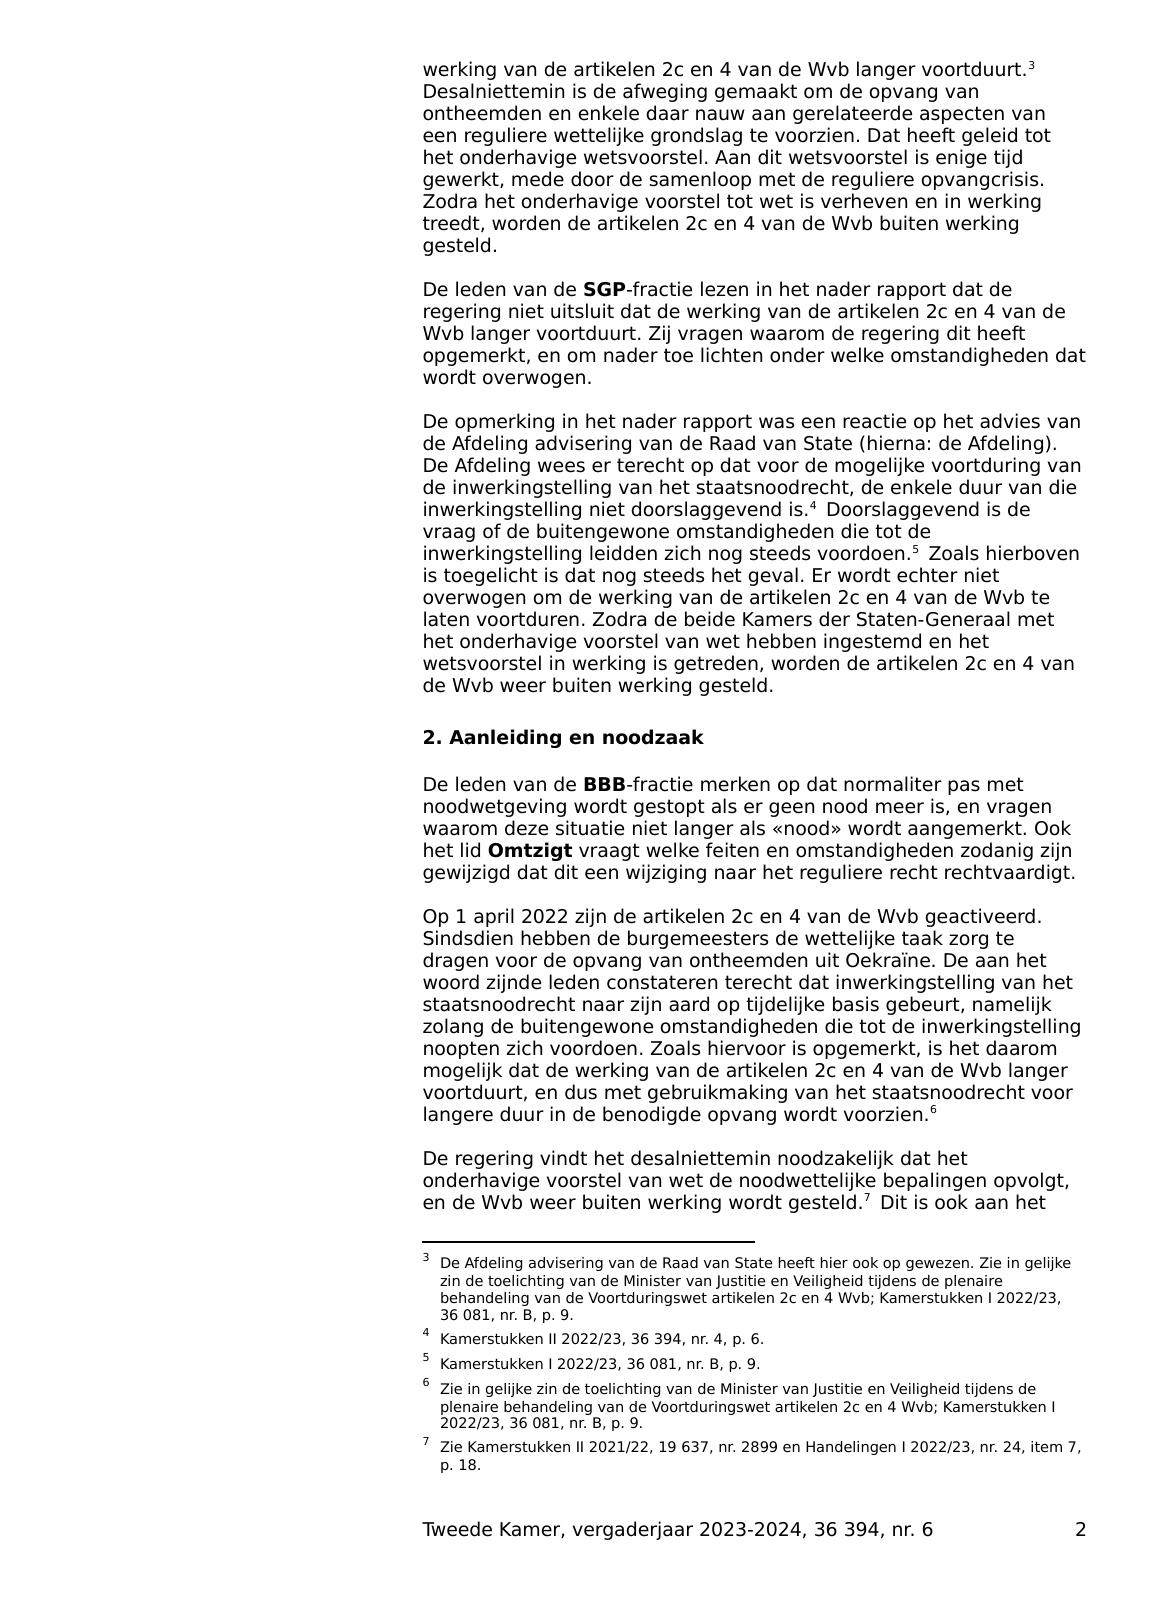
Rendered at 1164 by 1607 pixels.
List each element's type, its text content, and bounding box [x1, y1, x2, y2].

text Zie in gelijke zin de toelichting van de Minister van Justitie en Veiligheid tijdens de plenaire behandeling van de Voortduringswet artikelen 2c en 4 Wvb; Kamerstukken I 2022/23, 36 081, nr. B, p. 9. [422, 1377, 1087, 1432]
text Kamerstukken II 2022/23, 36 394, nr. 4, p. 6. [422, 1327, 1087, 1349]
text De Afdeling advisering van de Raad van State heeft hier ook op gewezen. Zie in gelijke zin de toelichting van de Minister van Justitie en Veiligheid tijdens de plenaire behandeling van de Voortduringswet artikelen 2c en 4 Wvb; Kamerstukken I 2022/23, 36 081, nr. B, p. 9. [422, 1251, 1087, 1324]
text werking van de artikelen 2c en 4 van de Wvb langer voortduurt. Desalniettemin is de afweging gemaakt om de opvang van ontheemden en enkele daar nauw aan gerelateerde aspecten van een reguliere wettelijke grondslag te voorzien. Dat heeft geleid tot het onderhavige wetsvoorstel. Aan dit wetsvoorstel is enige tijd gewerkt, mede door de samenloop met de reguliere opvangcrisis. Zodra het onderhavige voorstel tot wet is verheven en in werking treedt, worden de artikelen 2c en 4 van de Wvb buiten werking gesteld. [422, 59, 1087, 257]
text Zie Kamerstukken II 2021/22, 19 637, nr. 2899 en Handelingen I 2022/23, nr. 24, item 7, p. 18. [422, 1435, 1087, 1474]
text De regering vindt het desalniettemin noodzakelijk dat het onderhavige voorstel van wet de noodwettelijke bepalingen opvolgt, en de Wvb weer buiten werking wordt gesteld. Dit is ook aan het [422, 1148, 1087, 1214]
text Kamerstukken I 2022/23, 36 081, nr. B, p. 9. [422, 1352, 1087, 1374]
text Op 1 april 2022 zijn de artikelen 2c en 4 van de Wvb geactiveerd. Sindsdien hebben de burgemeesters de wettelijke taak zorg te dragen voor de opvang van ontheemden uit Oekraïne. De aan het woord zijnde leden constateren terecht dat inwerkingstelling van het staatsnoodrecht naar zijn aard op tijdelijke basis gebeurt, namelijk zolang de buitengewone omstandigheden die tot de inwerkingstelling noopten zich voordoen. Zoals hiervoor is opgemerkt, is het daarom mogelijk dat de werking van de artikelen 2c en 4 van de Wvb langer voortduurt, en dus met gebruikmaking van het staatsnoodrecht voor langere duur in de benodigde opvang wordt voorzien. [422, 906, 1087, 1126]
subtitle 2. Aanleiding en noodzaak [422, 727, 1087, 749]
text De opmerking in het nader rapport was een reactie op het advies van de Afdeling advisering van de Raad van State (hierna: de Afdeling). De Afdeling wees er terecht op dat voor de mogelijke voortduring van de inwerkingstelling van het staatsnoodrecht, de enkele duur van die inwerkingstelling niet doorslaggevend is. Doorslaggevend is de vraag of de buitengewone omstandigheden die tot de inwerkingstelling leidden zich nog steeds voordoen. Zoals hierboven is toegelicht is dat nog steeds het geval. Er wordt echter niet overwogen om de werking van de artikelen 2c en 4 van de Wvb te laten voortduren. Zodra de beide Kamers der Staten-Generaal met het onderhavige voorstel van wet hebben ingestemd en het wetsvoorstel in werking is getreden, worden de artikelen 2c en 4 van de Wvb weer buiten werking gesteld. [422, 411, 1087, 697]
text De leden van de BBB-fractie merken op dat normaliter pas met noodwetgeving wordt gestopt als er geen nood meer is, en vragen waarom deze situatie niet langer als «nood» wordt aangemerkt. Ook het lid Omtzigt vraagt welke feiten en omstandigheden zodanig zijn gewijzigd dat dit een wijziging naar het reguliere recht rechtvaardigt. [422, 774, 1087, 884]
text De leden van de SGP-fractie lezen in het nader rapport dat de regering niet uitsluit dat de werking van de artikelen 2c en 4 van de Wvb langer voortduurt. Zij vragen waarom de regering dit heeft opgemerkt, en om nader toe lichten onder welke omstandigheden dat wordt overwogen. [422, 279, 1087, 389]
